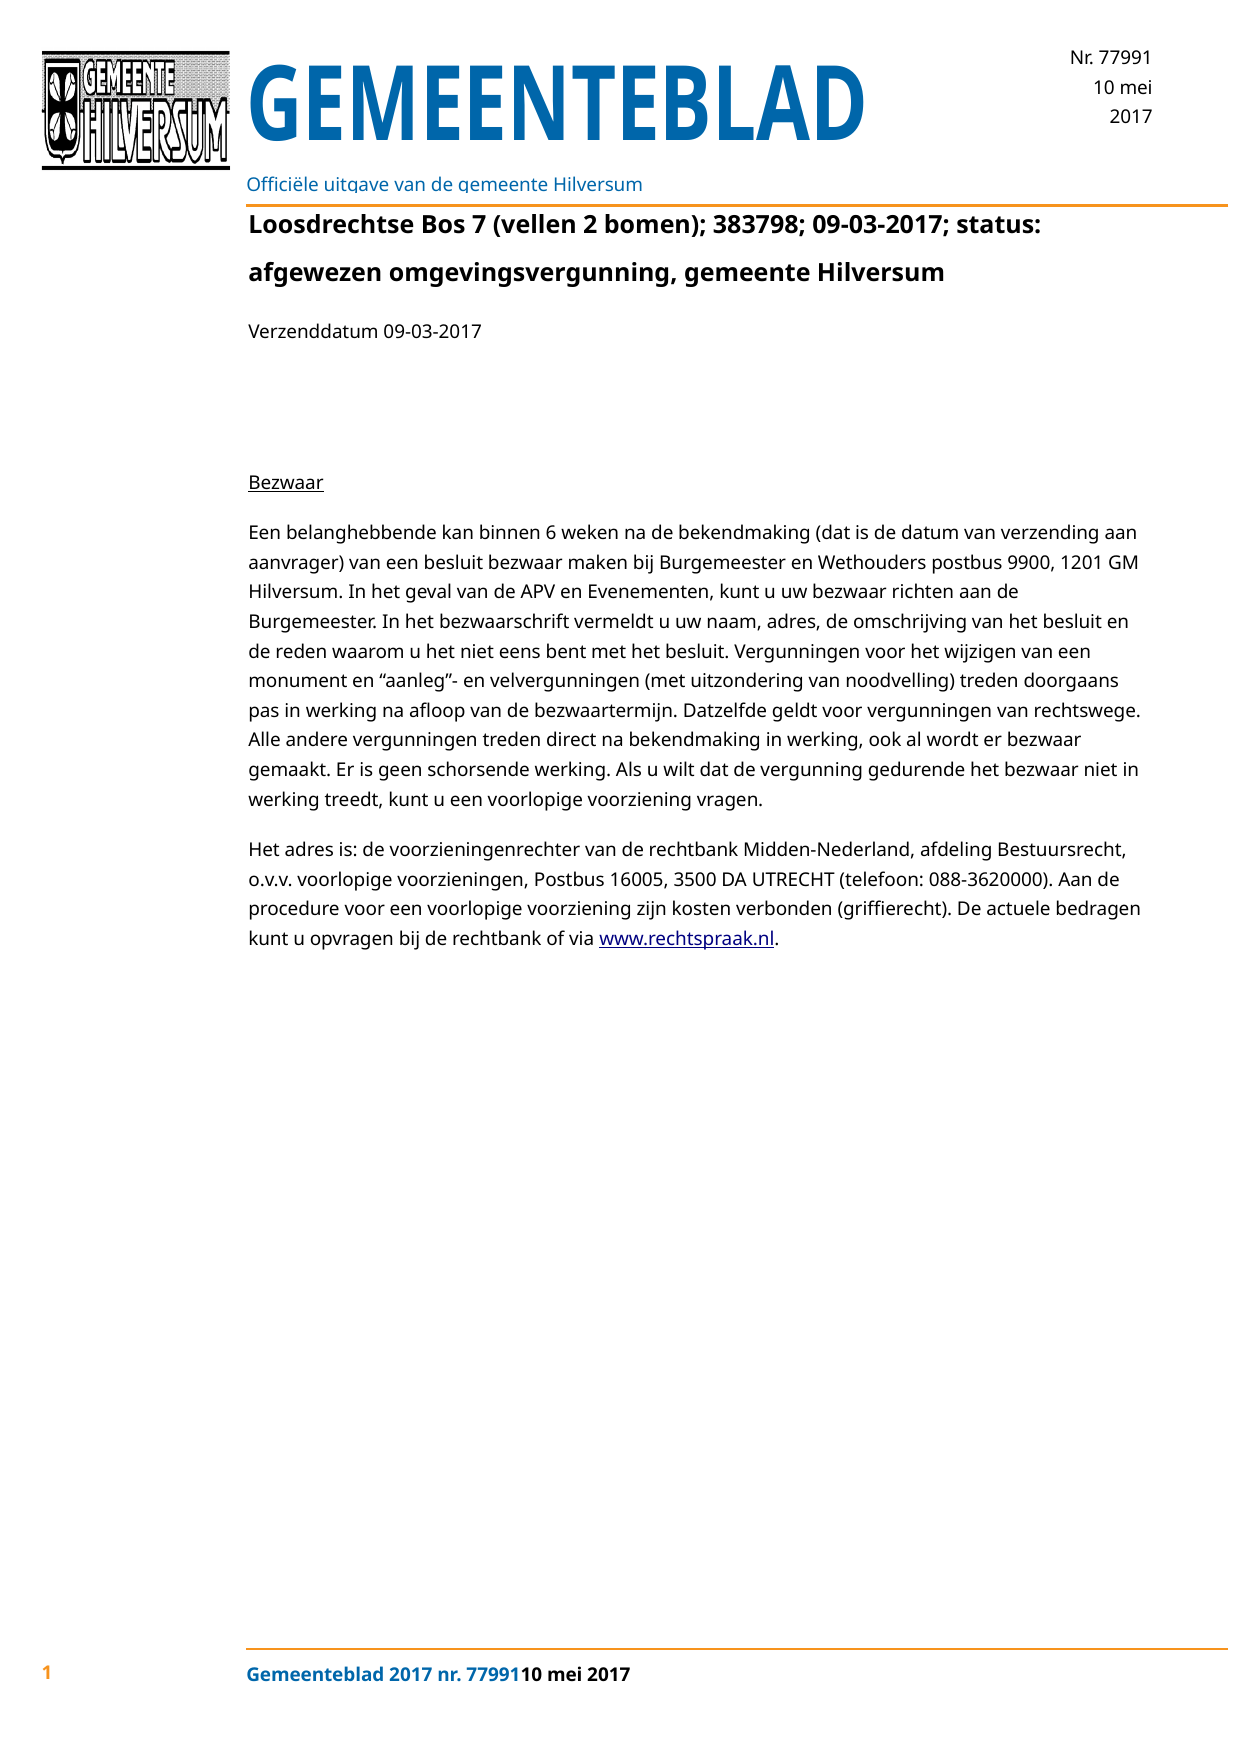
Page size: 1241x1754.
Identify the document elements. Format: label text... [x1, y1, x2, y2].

text Het adres is: de voorzieningenrechter van de rechtbank Midden-Nederland, afdeling Bestuursrecht, o.v.v. voorlopige voorzieningen, Postbus 16005, 3500 DA UTRECHT (telefoon: 088-3620000). Aan de procedure voor een voorlopige voorziening zijn kosten verbonden (griffierecht). De actuele bedragen kunt u opvragen bij de rechtbank of via www.rechtspraak.nl. [248, 836, 1152, 951]
text Een belanghebbende kan binnen 6 weken na de bekendmaking (dat is de datum van verzending aan aanvrager) van een besluit bezwaar maken bij Burgemeester en Wethouders postbus 9900, 1201 GM Hilversum. In het geval van de APV en Evenementen, kunt u uw bezwaar richten aan de Burgemeester. In het bezwaarschrift vermeldt u uw naam, adres, de omschrijving van het besluit en de reden waarom u het niet eens bent met het besluit. Vergunningen voor het wijzigen van een monument en “aanleg”- en velvergunningen (met uitzondering van noodvelling) treden doorgaans pas in werking na afloop van de bezwaartermijn. Datzelfde geldt voor vergunningen van rechtswege. Alle andere vergunningen treden direct na bekendmaking in werking, ook al wordt er bezwaar gemaakt. Er is geen schorsende werking. Als u wilt dat de vergunning gedurende het bezwaar niet in werking treedt, kunt u een voorlopige voorziening vragen. [248, 519, 1152, 812]
picture [41, 47, 231, 172]
text Verzenddatum 09-03-2017 [248, 318, 1152, 344]
text Loosdrechtse Bos 7 (vellen 2 bomen); 383798; 09-03-2017; status: afgewezen omgevingsvergunning, gemeente Hilversum [248, 207, 1152, 288]
text Bezwaar [248, 469, 1152, 495]
